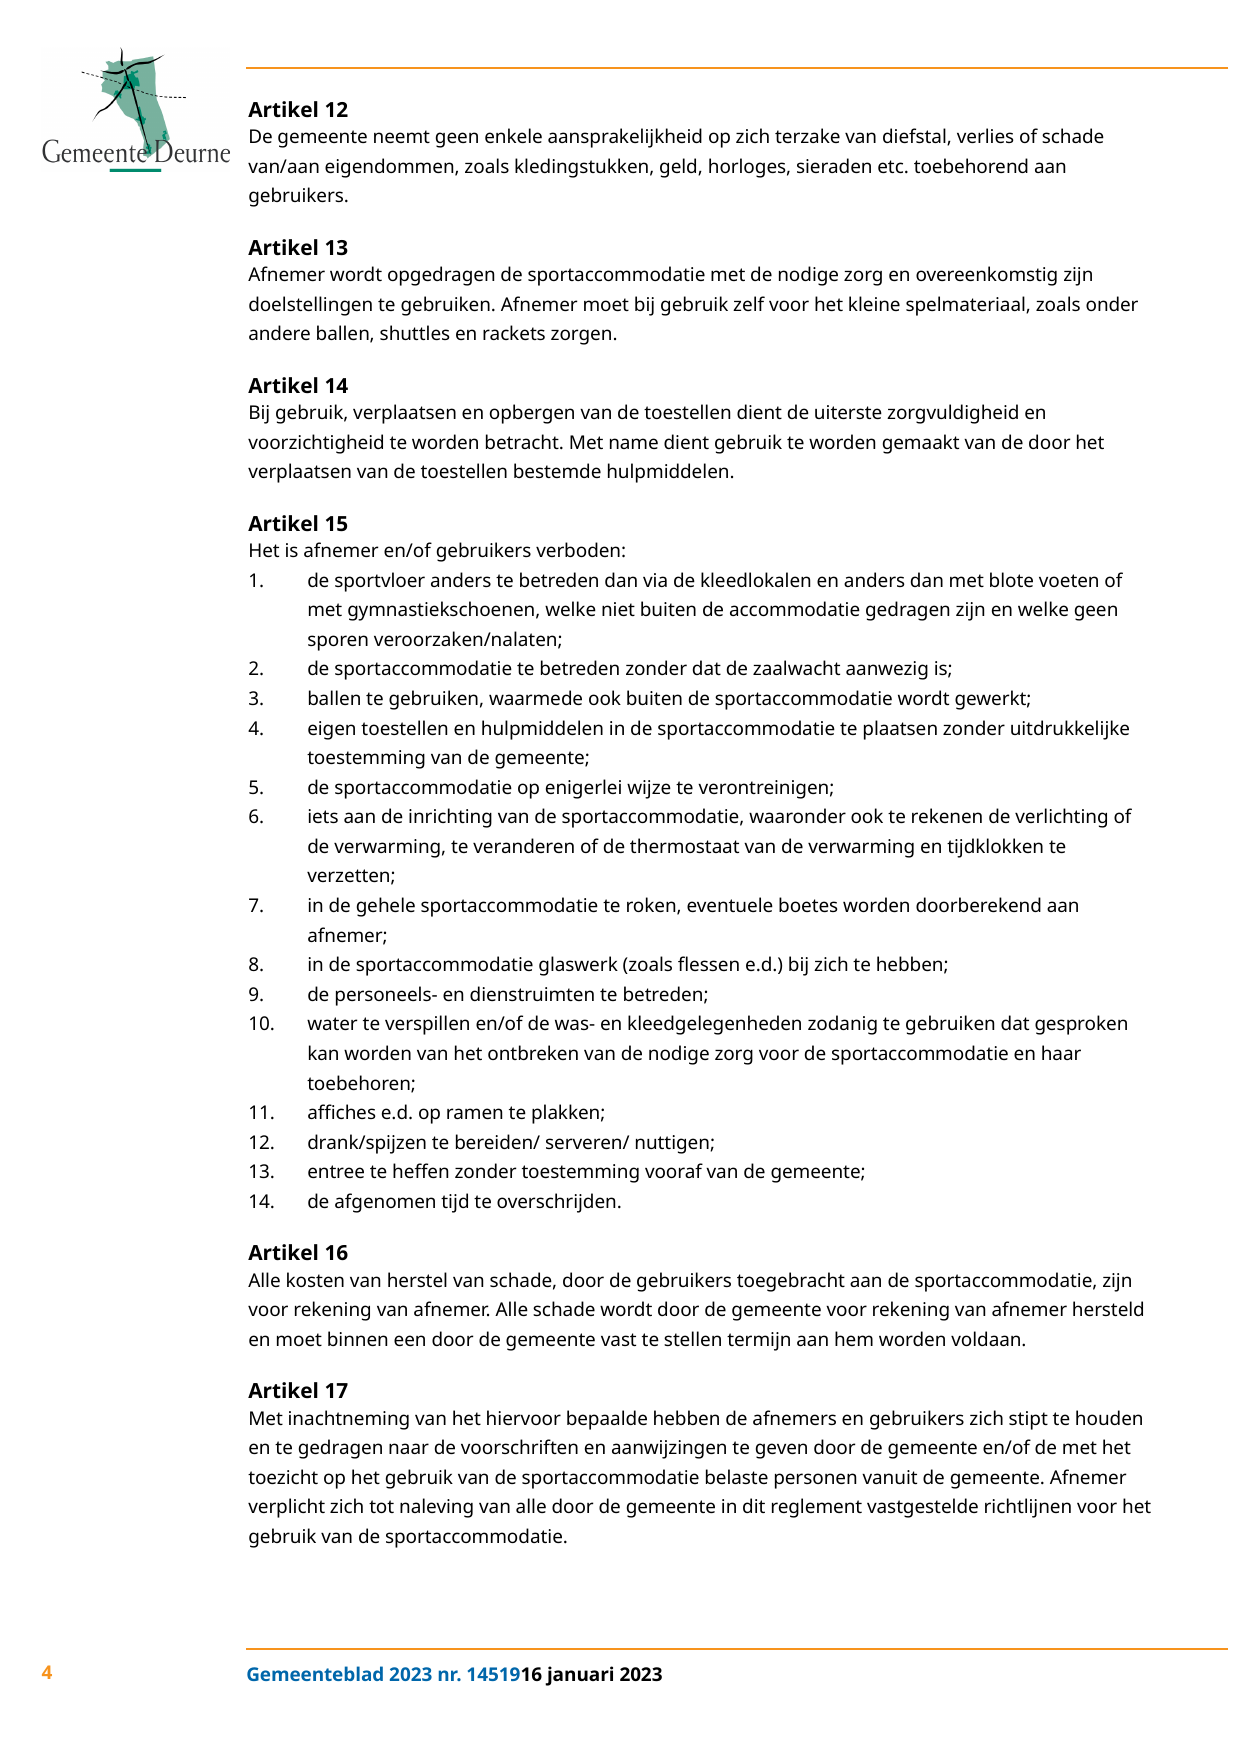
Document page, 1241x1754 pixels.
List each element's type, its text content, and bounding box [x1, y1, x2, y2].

text Artikel 17 [248, 1377, 1152, 1405]
list de afgenomen tijd te overschrijden. [248, 1188, 1152, 1214]
list ballen te gebruiken, waarmede ook buiten de sportaccommodatie wordt gewerkt; [248, 685, 1152, 711]
list eigen toestellen en hulpmiddelen in de sportaccommodatie te plaatsen zonder uitdrukkelijke toestemming van de gemeente; [248, 715, 1152, 770]
text Bij gebruik, verplaatsen en opbergen van de toestellen dient de uiterste zorgvuldigheid en voorzichtigheid te worden betracht. Met name dient gebruik te worden gemaakt van de door het verplaatsen van de toestellen bestemde hulpmiddelen. [248, 399, 1152, 484]
list iets aan de inrichting van de sportaccommodatie, waaronder ook te rekenen de verlichting of de verwarming, te veranderen of de thermostaat van de verwarming en tijdklokken te verzetten; [248, 803, 1152, 888]
list entree te heffen zonder toestemming vooraf van de gemeente; [248, 1158, 1152, 1184]
text Artikel 12 [248, 95, 1152, 123]
text Artikel 14 [248, 371, 1152, 399]
text Het is afnemer en/of gebruikers verboden: [248, 537, 1152, 563]
text De gemeente neemt geen enkele aansprakelijkheid op zich terzake van diefstal, verlies of schade van/aan eigendommen, zoals kledingstukken, geld, horloges, sieraden etc. toebehorend aan gebruikers. [248, 123, 1152, 208]
list de sportaccommodatie te betreden zonder dat de zaalwacht aanwezig is; [248, 656, 1152, 681]
list de sportaccommodatie op enigerlei wijze te verontreinigen; [248, 774, 1152, 800]
picture [41, 47, 231, 172]
list drank/spijzen te bereiden/ serveren/ nuttigen; [248, 1129, 1152, 1155]
list de sportvloer anders te betreden dan via de kleedlokalen en anders dan met blote voeten of met gymnastiekschoenen, welke niet buiten de accommodatie gedragen zijn en welke geen sporen veroorzaken/nalaten; [248, 567, 1152, 652]
text Alle kosten van herstel van schade, door de gebruikers toegebracht aan de sportaccommodatie, zijn voor rekening van afnemer. Alle schade wordt door de gemeente voor rekening van afnemer hersteld en moet binnen een door de gemeente vast te stellen termijn aan hem worden voldaan. [248, 1267, 1152, 1352]
list in de sportaccommodatie glaswerk (zoals flessen e.d.) bij zich te hebben; [248, 951, 1152, 977]
list in de gehele sportaccommodatie te roken, eventuele boetes worden doorberekend aan afnemer; [248, 892, 1152, 948]
list water te verspillen en/of de was- en kleedgelegenheden zodanig te gebruiken dat gesproken kan worden van het ontbreken van de nodige zorg voor de sportaccommodatie en haar toebehoren; [248, 1011, 1152, 1096]
text Artikel 16 [248, 1238, 1152, 1267]
list de personeels- en dienstruimten te betreden; [248, 981, 1152, 1007]
text Artikel 15 [248, 509, 1152, 537]
text Afnemer wordt opgedragen de sportaccommodatie met de nodige zorg en overeenkomstig zijn doelstellingen te gebruiken. Afnemer moet bij gebruik zelf voor het kleine spelmateriaal, zoals onder andere ballen, shuttles en rackets zorgen. [248, 261, 1152, 346]
text Met inachtneming van het hiervoor bepaalde hebben de afnemers en gebruikers zich stipt te houden en te gedragen naar de voorschriften en aanwijzingen te geven door de gemeente en/of de met het toezicht op het gebruik van de sportaccommodatie belaste personen vanuit de gemeente. Afnemer verplicht zich tot naleving van alle door de gemeente in dit reglement vastgestelde richtlijnen voor het gebruik van de sportaccommodatie. [248, 1405, 1152, 1549]
text Artikel 13 [248, 233, 1152, 261]
list affiches e.d. op ramen te plakken; [248, 1099, 1152, 1125]
